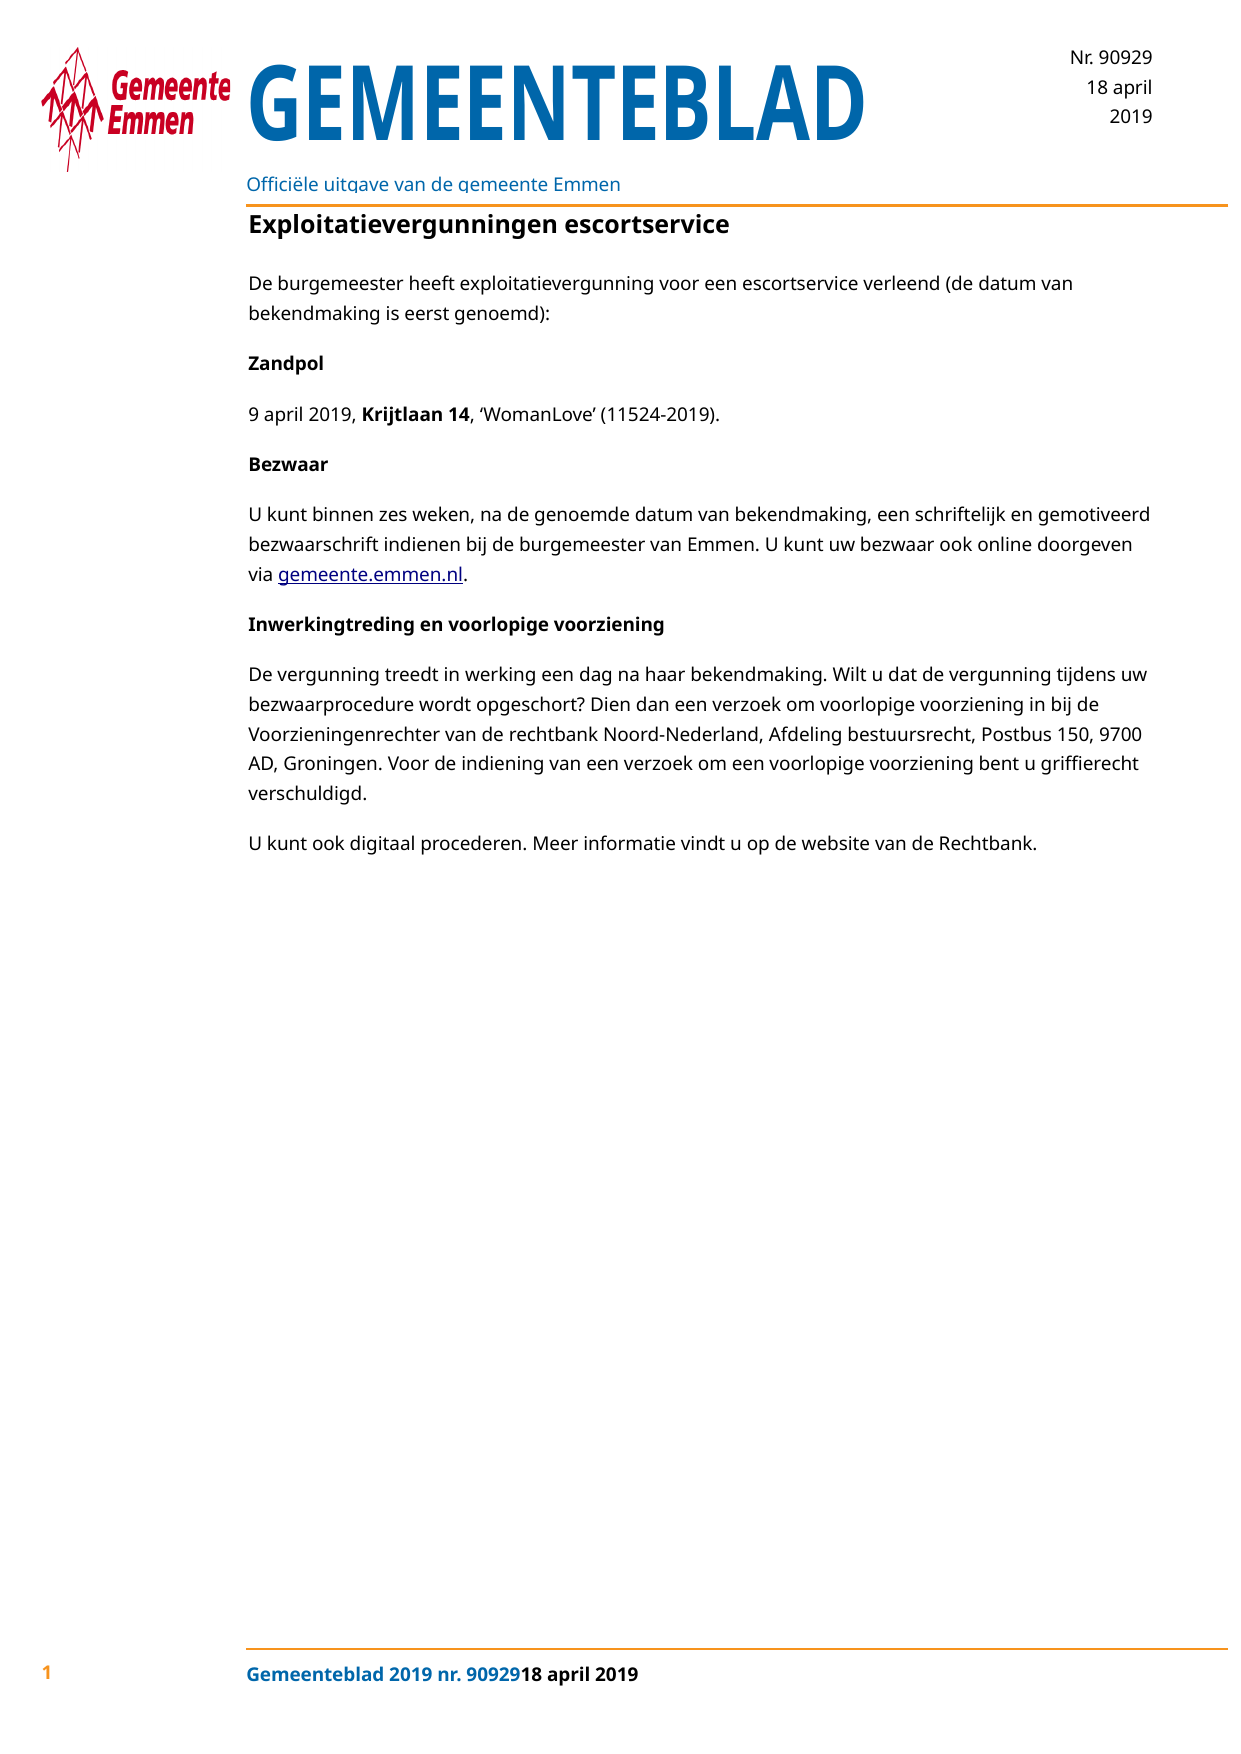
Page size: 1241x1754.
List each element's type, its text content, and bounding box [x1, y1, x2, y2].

text Bezwaar [248, 451, 1152, 477]
text Exploitatievergunningen escortservice [248, 207, 1152, 241]
text De burgemeester heeft exploitatievergunning voor een escortservice verleend (de datum van bekendmaking is eerst genoemd): [248, 270, 1152, 326]
text U kunt binnen zes weken, na de genoemde datum van bekendmaking, een schriftelijk en gemotiveerd bezwaarschrift indienen bij de burgemeester van Emmen. U kunt uw bezwaar ook online doorgeven via gemeente.emmen.nl. [248, 502, 1152, 586]
text De vergunning treedt in werking een dag na haar bekendmaking. Wilt u dat de vergunning tijdens uw bezwaarprocedure wordt opgeschort? Dien dan een verzoek om voorlopige voorziening in bij de Voorzieningenrechter van de rechtbank Noord-Nederland, Afdeling bestuursrecht, Postbus 150, 9700 AD, Groningen. Voor de indiening van een verzoek om een voorlopige voorziening bent u griffierecht verschuldigd. [248, 662, 1152, 806]
text Inwerkingtreding en voorlopige voorziening [248, 611, 1152, 637]
picture [41, 47, 231, 172]
text U kunt ook digitaal procederen. Meer informatie vindt u op de website van de Rechtbank. [248, 830, 1152, 856]
text Zandpol [248, 350, 1152, 376]
text 9 april 2019, Krijtlaan 14, ‘WomanLove’ (11524-2019). [248, 401, 1152, 426]
